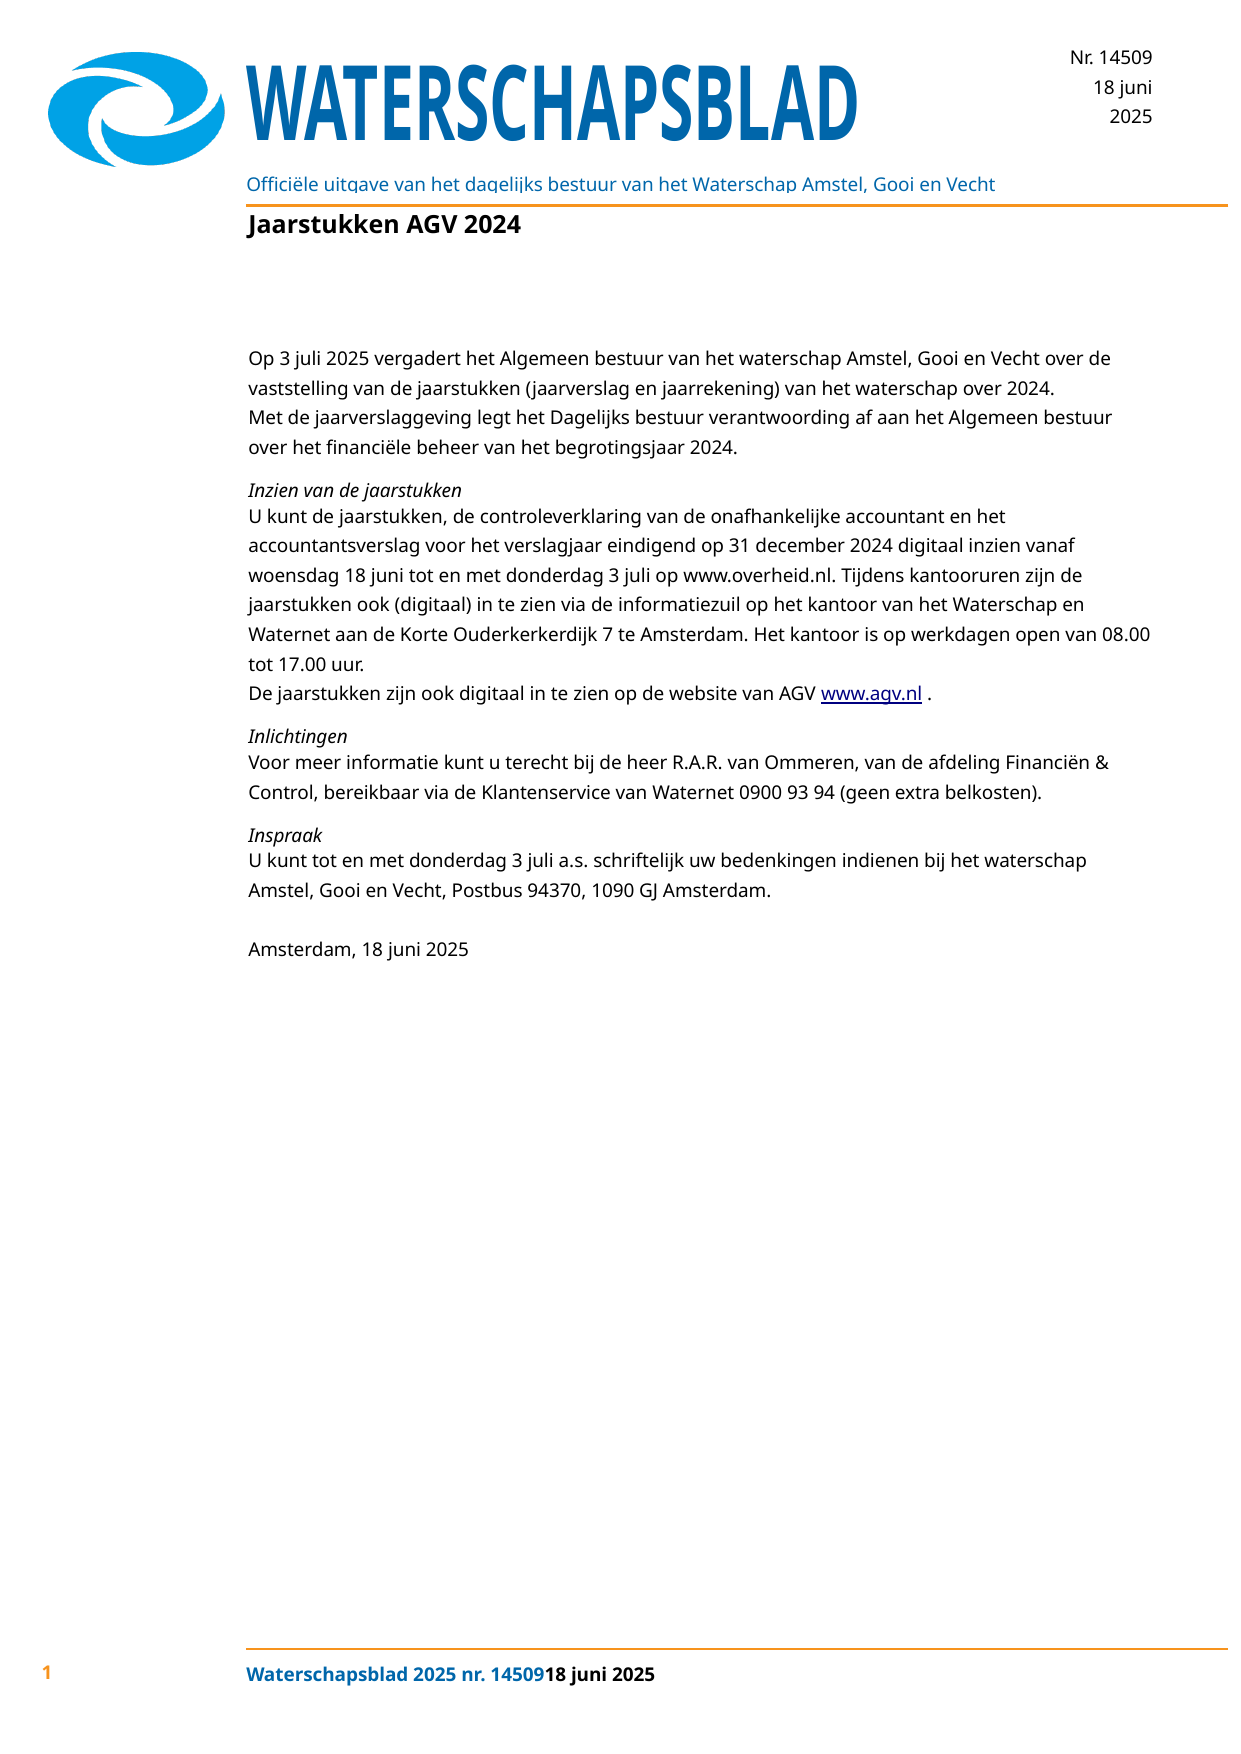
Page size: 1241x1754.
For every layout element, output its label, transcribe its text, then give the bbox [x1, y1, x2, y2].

text Inlichtingen [248, 723, 1152, 749]
text Op 3 juli 2025 vergadert het Algemeen bestuur van het waterschap Amstel, Gooi en Vecht over de vaststelling van de jaarstukken (jaarverslag en jaarrekening) van het waterschap over 2024. [248, 345, 1152, 401]
text De jaarstukken zijn ook digitaal in te zien op de website van AGV www.agv.nl . [248, 680, 1152, 706]
text Voor meer informatie kunt u terecht bij de heer R.A.R. van Ommeren, van de afdeling Financiën & Control, bereikbaar via de Klantenservice van Waternet 0900 93 94 (geen extra belkosten). [248, 749, 1152, 804]
text Inspraak [248, 822, 1152, 848]
text Amsterdam, 18 juni 2025 [248, 936, 1152, 962]
text Inzien van de jaarstukken [248, 477, 1152, 503]
text Met de jaarverslaggeving legt het Dagelijks bestuur verantwoording af aan het Algemeen bestuur over het financiële beheer van het begrotingsjaar 2024. [248, 404, 1152, 460]
text U kunt de jaarstukken, de controleverklaring van de onafhankelijke accountant en het accountantsverslag voor het verslagjaar eindigend op 31 december 2024 digitaal inzien vanaf woensdag 18 juni tot en met donderdag 3 juli op www.overheid.nl. Tijdens kantooruren zijn de jaarstukken ook (digitaal) in te zien via de informatiezuil op het kantoor van het Waterschap en Waternet aan de Korte Ouderkerkerdijk 7 te Amsterdam. Het kantoor is op werkdagen open van 08.00 tot 17.00 uur. [248, 503, 1152, 677]
text U kunt tot en met donderdag 3 juli a.s. schriftelijk uw bedenkingen indienen bij het waterschap Amstel, Gooi en Vecht, Postbus 94370, 1090 GJ Amsterdam. [248, 848, 1152, 903]
text Jaarstukken AGV 2024 [248, 207, 1152, 241]
picture [41, 47, 231, 172]
